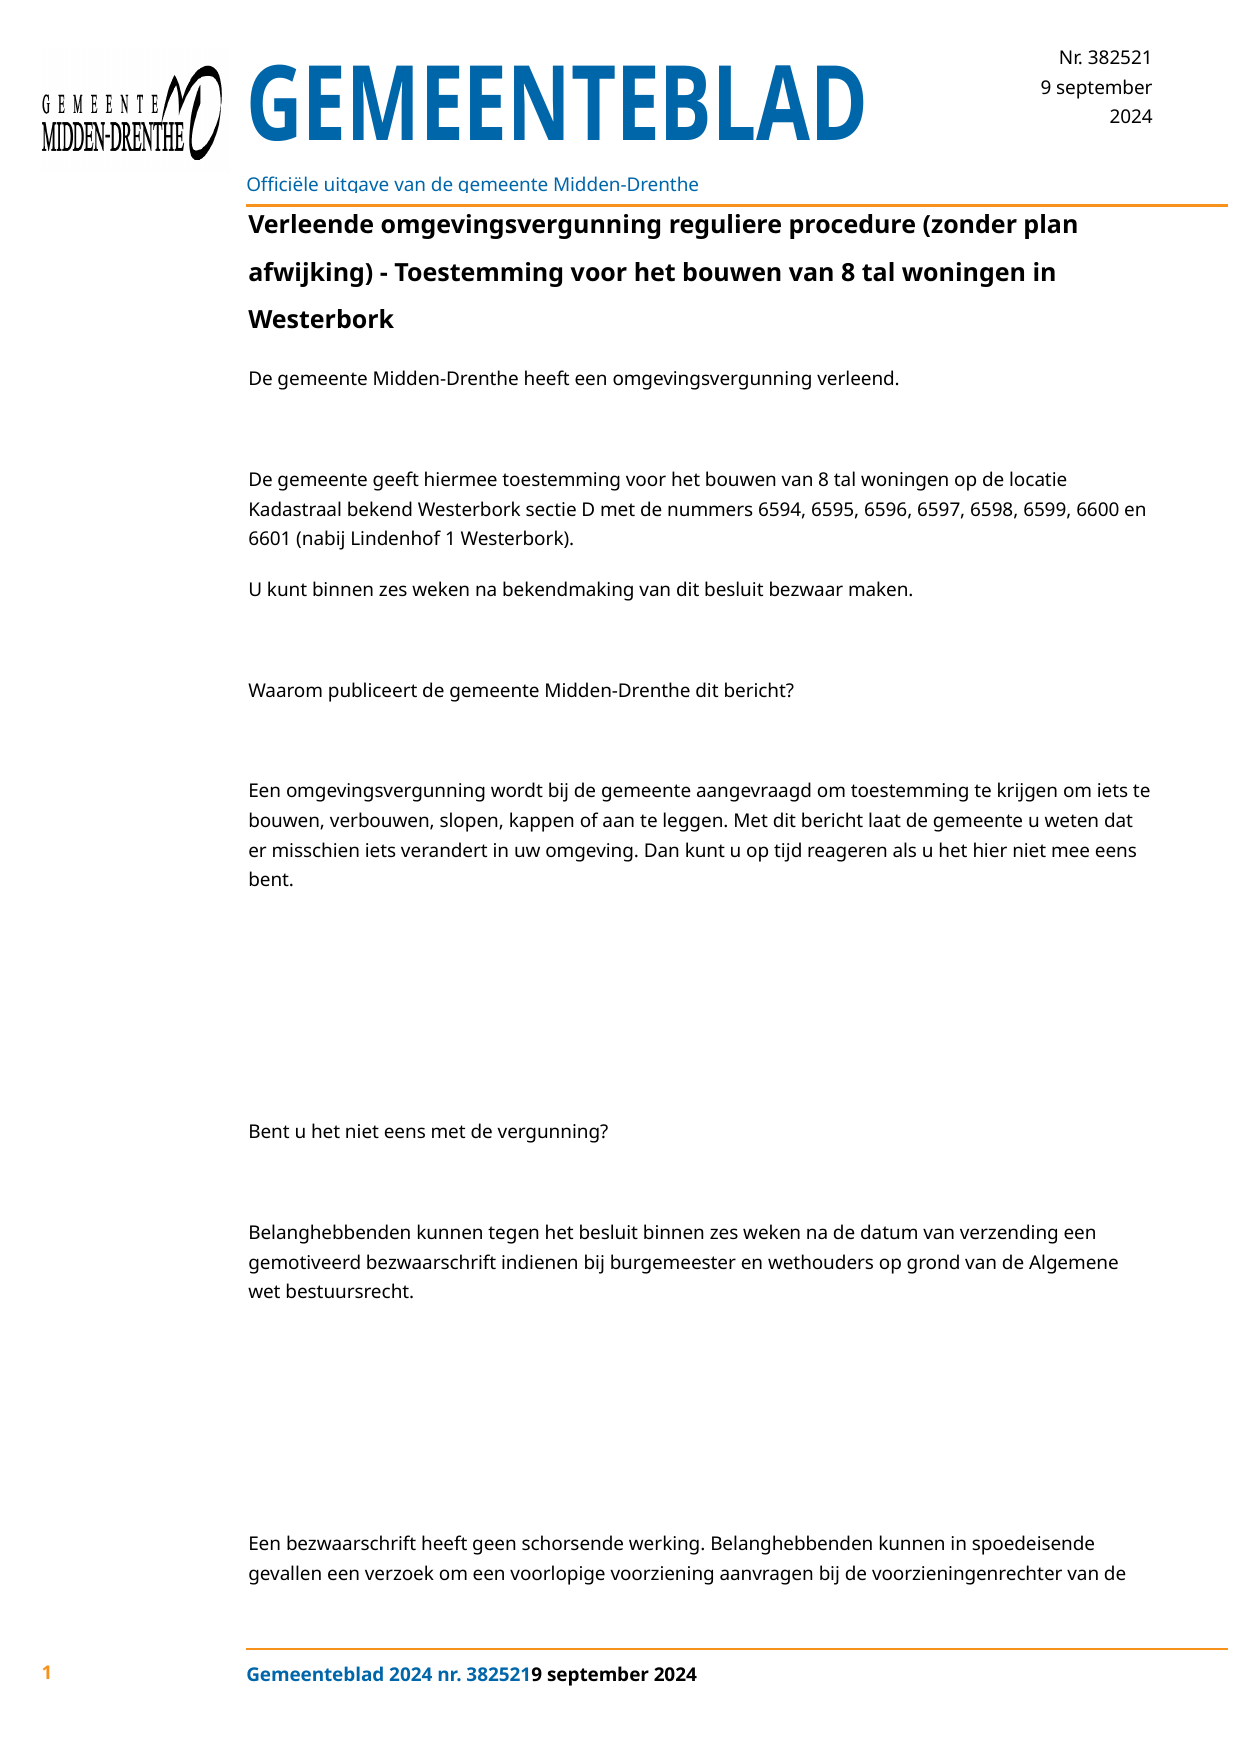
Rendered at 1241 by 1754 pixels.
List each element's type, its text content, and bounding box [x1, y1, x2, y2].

text U kunt binnen zes weken na bekendmaking van dit besluit bezwaar maken. [248, 576, 1152, 602]
text Verleende omgevingsvergunning reguliere procedure (zonder plan afwijking) - Toestemming voor het bouwen van 8 tal woningen in Westerbork [248, 207, 1152, 336]
text Bent u het niet eens met de vergunning? [248, 1118, 1152, 1144]
text De gemeente Midden-Drenthe heeft een omgevingsvergunning verleend. [248, 366, 1152, 391]
text De gemeente geeft hiermee toestemming voor het bouwen van 8 tal woningen op de locatie Kadastraal bekend Westerbork sectie D met de nummers 6594, 6595, 6596, 6597, 6598, 6599, 6600 en 6601 (nabij Lindenhof 1 Westerbork). [248, 466, 1152, 551]
text Belanghebbenden kunnen tegen het besluit binnen zes weken na de datum van verzending een gemotiveerd bezwaarschrift indienen bij burgemeester en wethouders op grond van de Algemene wet bestuursrecht. [248, 1219, 1152, 1304]
text Waarom publiceert de gemeente Midden-Drenthe dit bericht? [248, 677, 1152, 702]
text Een omgevingsvergunning wordt bij de gemeente aangevraagd om toestemming te krijgen om iets te bouwen, verbouwen, slopen, kappen of aan te leggen. Met dit bericht laat de gemeente u weten dat er misschien iets verandert in uw omgeving. Dan kunt u op tijd reageren als u het hier niet mee eens bent. [248, 778, 1152, 892]
picture [41, 47, 231, 172]
text Een bezwaarschrift heeft geen schorsende werking. Belanghebbenden kunnen in spoedeisende gevallen een verzoek om een voorlopige voorziening aanvragen bij de voorzieningenrechter van de [248, 1531, 1152, 1586]
